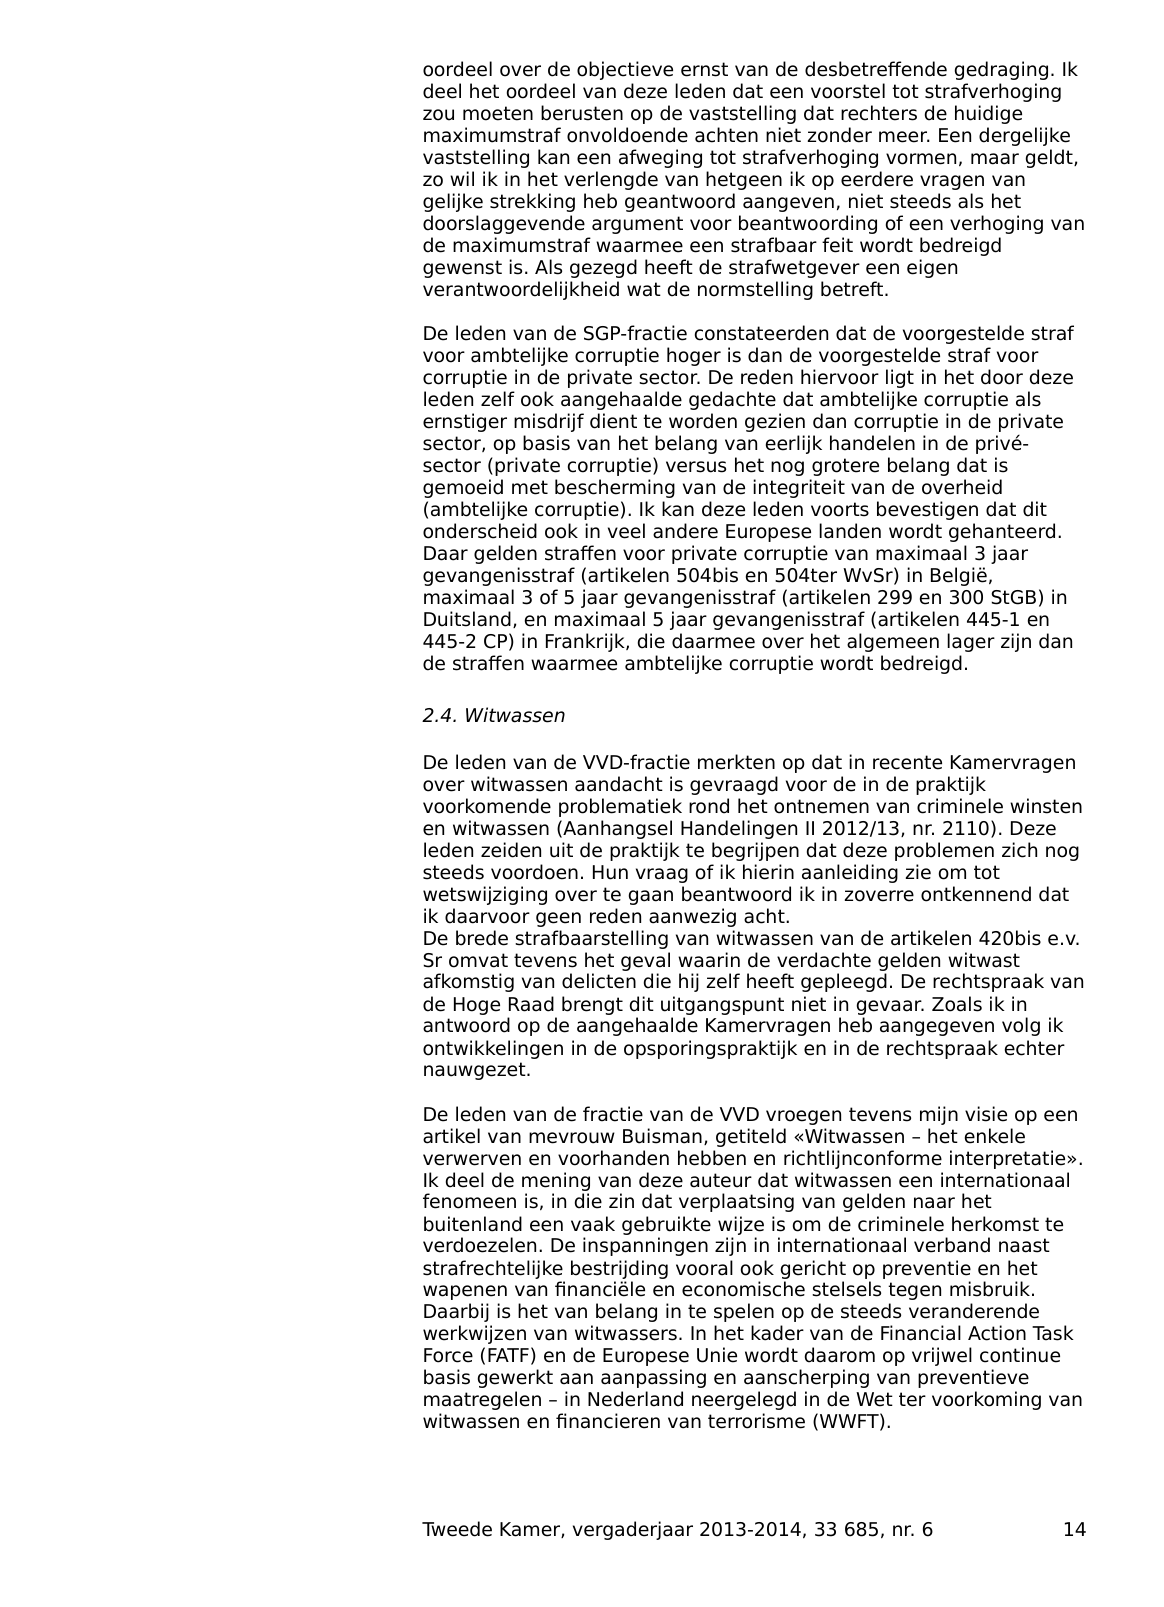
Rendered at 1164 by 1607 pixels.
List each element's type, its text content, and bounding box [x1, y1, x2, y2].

text De leden van de fractie van de VVD vroegen tevens mijn visie op een artikel van mevrouw Buisman, getiteld «Witwassen – het enkele verwerven en voorhanden hebben en richtlijnconforme interpretatie». Ik deel de mening van deze auteur dat witwassen een internationaal fenomeen is, in die zin dat verplaatsing van gelden naar het buitenland een vaak gebruikte wijze is om de criminele herkomst te verdoezelen. De inspanningen zijn in internationaal verband naast strafrechtelijke bestrijding vooral ook gericht op preventie en het wapenen van financiële en economische stelsels tegen misbruik. Daarbij is het van belang in te spelen op de steeds veranderende werkwijzen van witwassers. In het kader van de Financial Action Task Force (FATF) en de Europese Unie wordt daarom op vrijwel continue basis gewerkt aan aanpassing en aanscherping van preventieve maatregelen – in Nederland neergelegd in de Wet ter voorkoming van witwassen en financieren van terrorisme (WWFT). [422, 1103, 1087, 1433]
text oordeel over de objectieve ernst van de desbetreffende gedraging. Ik deel het oordeel van deze leden dat een voorstel tot strafverhoging zou moeten berusten op de vaststelling dat rechters de huidige maximumstraf onvoldoende achten niet zonder meer. Een dergelijke vaststelling kan een afweging tot strafverhoging vormen, maar geldt, zo wil ik in het verlengde van hetgeen ik op eerdere vragen van gelijke strekking heb geantwoord aangeven, niet steeds als het doorslaggevende argument voor beantwoording of een verhoging van de maximumstraf waarmee een strafbaar feit wordt bedreigd gewenst is. Als gezegd heeft de strafwetgever een eigen verantwoordelijkheid wat de normstelling betreft. [422, 59, 1087, 301]
text De leden van de SGP-fractie constateerden dat de voorgestelde straf voor ambtelijke corruptie hoger is dan de voorgestelde straf voor corruptie in de private sector. De reden hiervoor ligt in het door deze leden zelf ook aangehaalde gedachte dat ambtelijke corruptie als ernstiger misdrijf dient te worden gezien dan corruptie in de private sector, op basis van het belang van eerlijk handelen in de privé-sector (private corruptie) versus het nog grotere belang dat is gemoeid met bescherming van de integriteit van de overheid (ambtelijke corruptie). Ik kan deze leden voorts bevestigen dat dit onderscheid ook in veel andere Europese landen wordt gehanteerd. Daar gelden straffen voor private corruptie van maximaal 3 jaar gevangenisstraf (artikelen 504bis en 504ter WvSr) in België, maximaal 3 of 5 jaar gevangenisstraf (artikelen 299 en 300 StGB) in Duitsland, en maximaal 5 jaar gevangenisstraf (artikelen 445-1 en 445-2 CP) in Frankrijk, die daarmee over het algemeen lager zijn dan de straffen waarmee ambtelijke corruptie wordt bedreigd. [422, 323, 1087, 675]
subtitle 2.4. Witwassen [422, 705, 1087, 727]
text De brede strafbaarstelling van witwassen van de artikelen 420bis e.v. Sr omvat tevens het geval waarin de verdachte gelden witwast afkomstig van delicten die hij zelf heeft gepleegd. De rechtspraak van de Hoge Raad brengt dit uitgangspunt niet in gevaar. Zoals ik in antwoord op de aangehaalde Kamervragen heb aangegeven volg ik ontwikkelingen in de opsporingspraktijk en in de rechtspraak echter nauwgezet. [422, 927, 1087, 1081]
text De leden van de VVD-fractie merkten op dat in recente Kamervragen over witwassen aandacht is gevraagd voor de in de praktijk voorkomende problematiek rond het ontnemen van criminele winsten en witwassen (Aanhangsel Handelingen II 2012/13, nr. 2110). Deze leden zeiden uit de praktijk te begrijpen dat deze problemen zich nog steeds voordoen. Hun vraag of ik hierin aanleiding zie om tot wetswijziging over te gaan beantwoord ik in zoverre ontkennend dat ik daarvoor geen reden aanwezig acht. [422, 752, 1087, 927]
